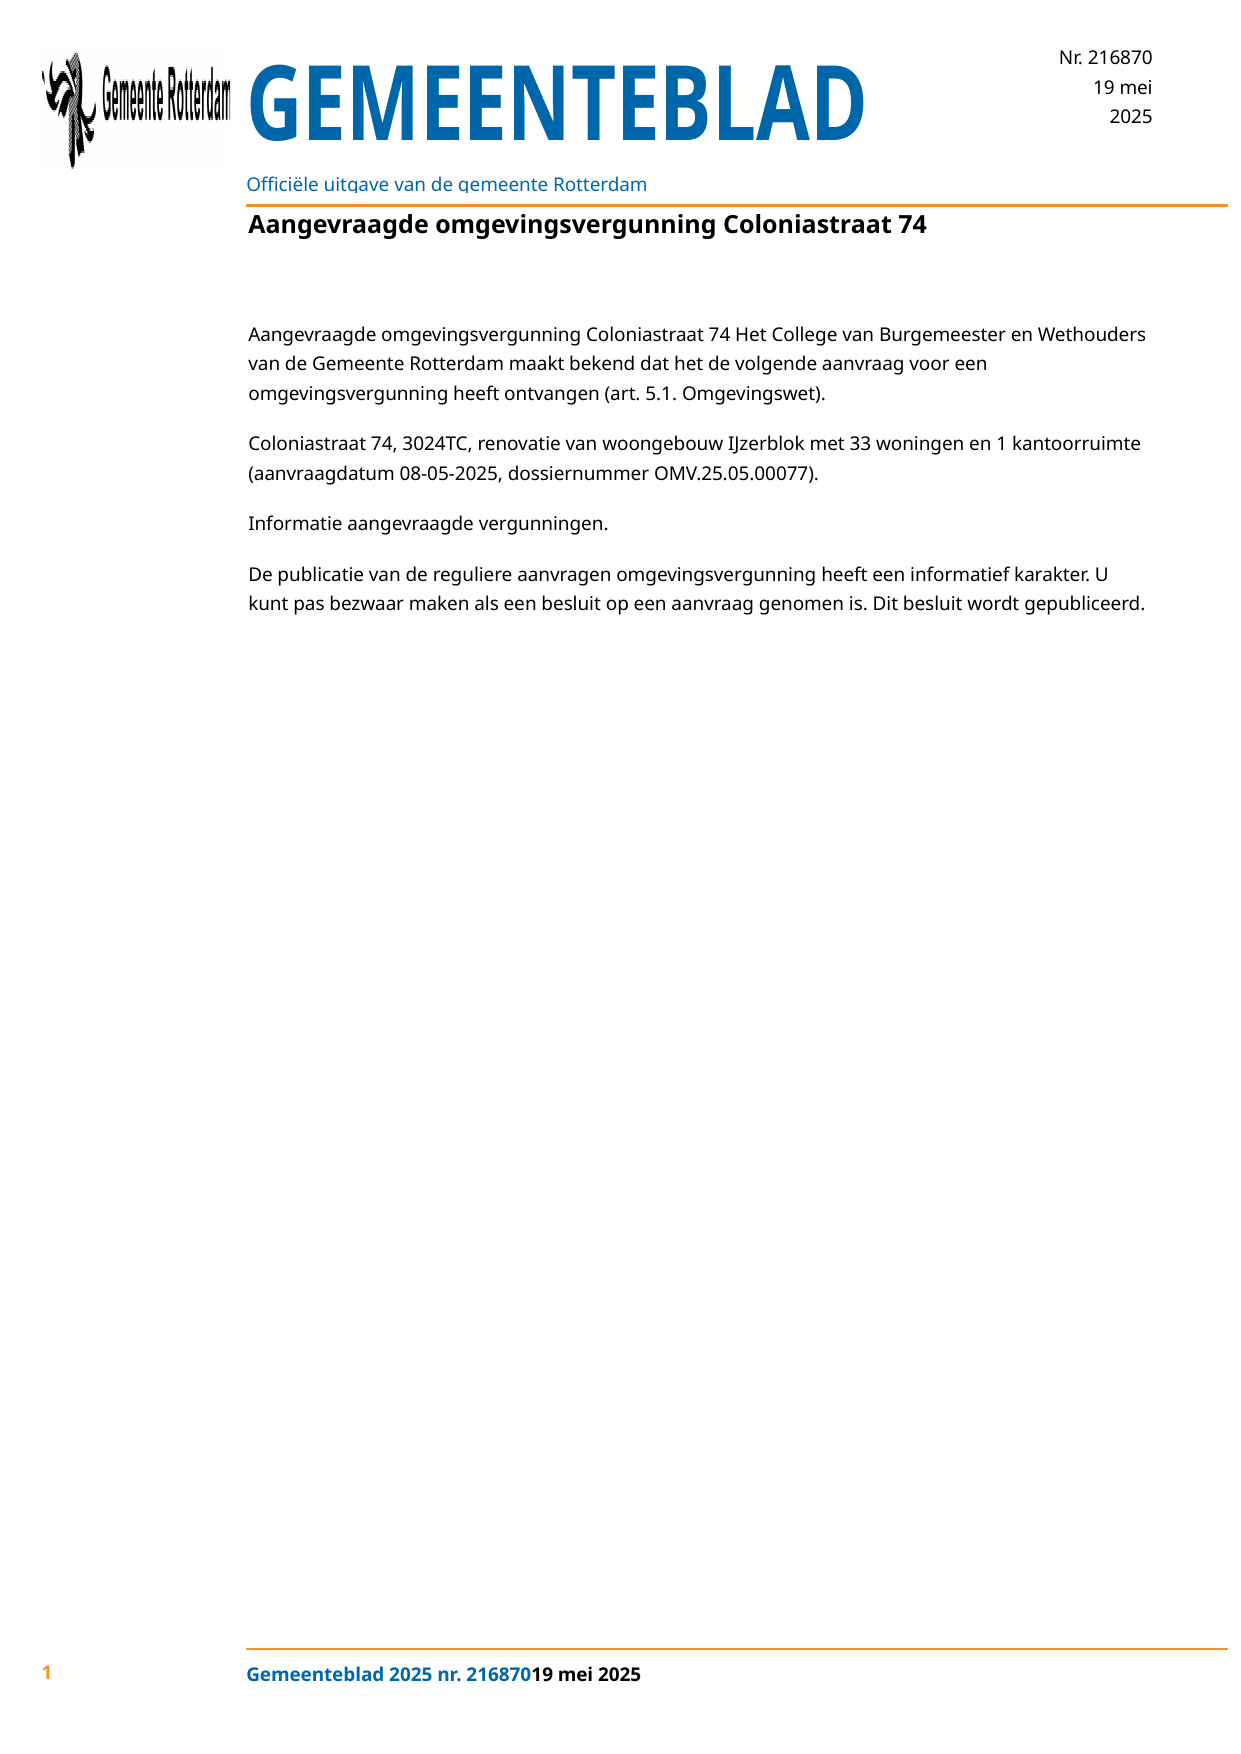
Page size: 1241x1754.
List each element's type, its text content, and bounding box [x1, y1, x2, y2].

text De publicatie van de reguliere aanvragen omgevingsvergunning heeft een informatief karakter. U kunt pas bezwaar maken als een besluit op een aanvraag genomen is. Dit besluit wordt gepubliceerd. [248, 561, 1152, 616]
text Informatie aangevraagde vergunningen. [248, 510, 1152, 536]
picture [41, 47, 231, 172]
text Aangevraagde omgevingsvergunning Coloniastraat 74 Het College van Burgemeester en Wethouders van de Gemeente Rotterdam maakt bekend dat het de volgende aanvraag voor een omgevingsvergunning heeft ontvangen (art. 5.1. Omgevingswet). [248, 321, 1152, 406]
text Aangevraagde omgevingsvergunning Coloniastraat 74 [248, 207, 1152, 241]
text Coloniastraat 74, 3024TC, renovatie van woongebouw IJzerblok met 33 woningen en 1 kantoorruimte (aanvraagdatum 08-05-2025, dossiernummer OMV.25.05.00077). [248, 430, 1152, 486]
